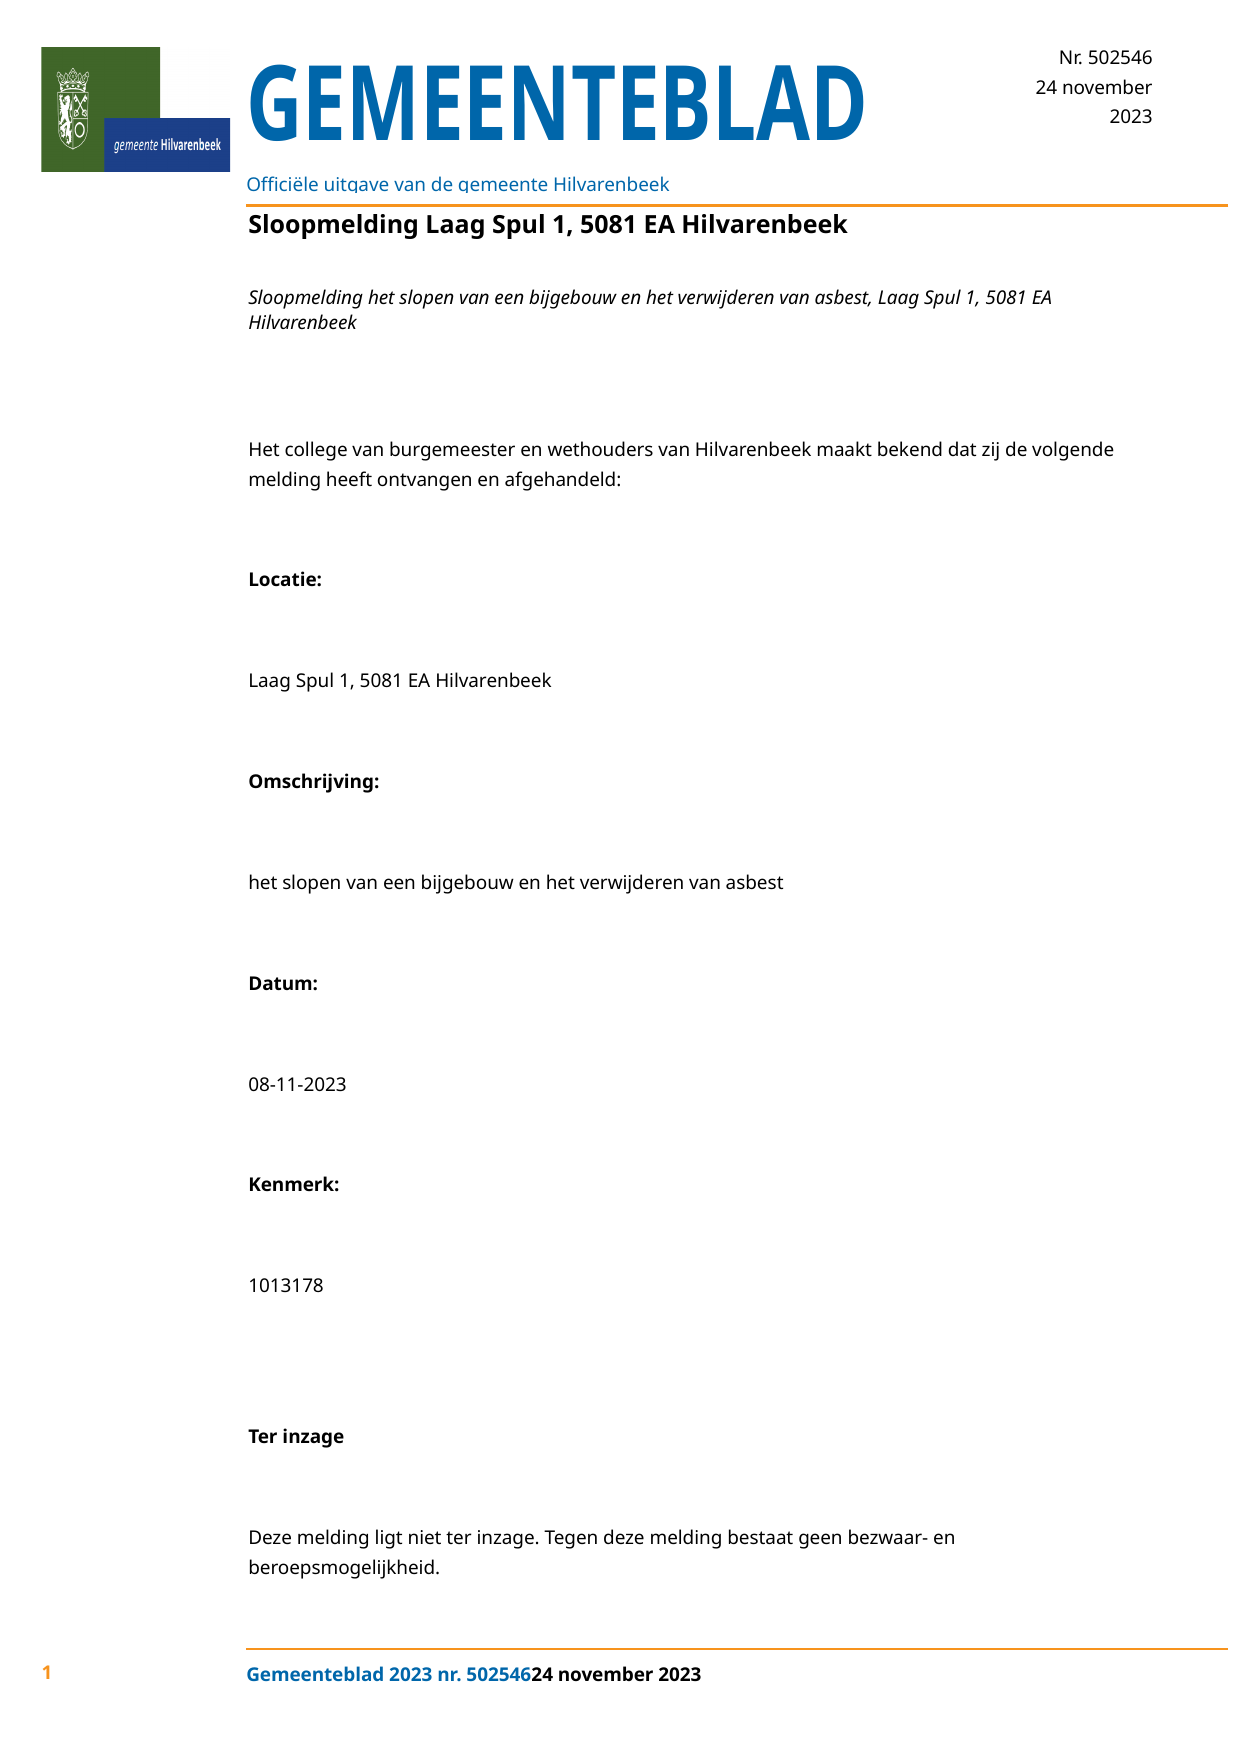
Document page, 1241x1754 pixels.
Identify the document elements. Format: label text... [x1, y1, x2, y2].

text Kenmerk: [248, 1172, 1152, 1197]
text Deze melding ligt niet ter inzage. Tegen deze melding bestaat geen bezwaar- en beroepsmogelijkheid. [248, 1524, 1152, 1580]
text het slopen van een bijgebouw en het verwijderen van asbest [248, 869, 1152, 895]
text Omschrijving: [248, 768, 1152, 794]
text Locatie: [248, 567, 1152, 592]
text Sloopmelding Laag Spul 1, 5081 EA Hilvarenbeek [248, 207, 1152, 241]
text 08-11-2023 [248, 1071, 1152, 1096]
text Datum: [248, 970, 1152, 996]
text 1013178 [248, 1272, 1152, 1298]
text Laag Spul 1, 5081 EA Hilvarenbeek [248, 667, 1152, 693]
text Ter inzage [248, 1424, 1152, 1449]
picture [41, 47, 231, 172]
text Het college van burgemeester en wethouders van Hilvarenbeek maakt bekend dat zij de volgende melding heeft ontvangen en afgehandeld: [248, 436, 1152, 491]
text Sloopmelding het slopen van een bijgebouw en het verwijderen van asbest, Laag Spul 1, 5081 EA Hilvarenbeek [248, 284, 1152, 335]
